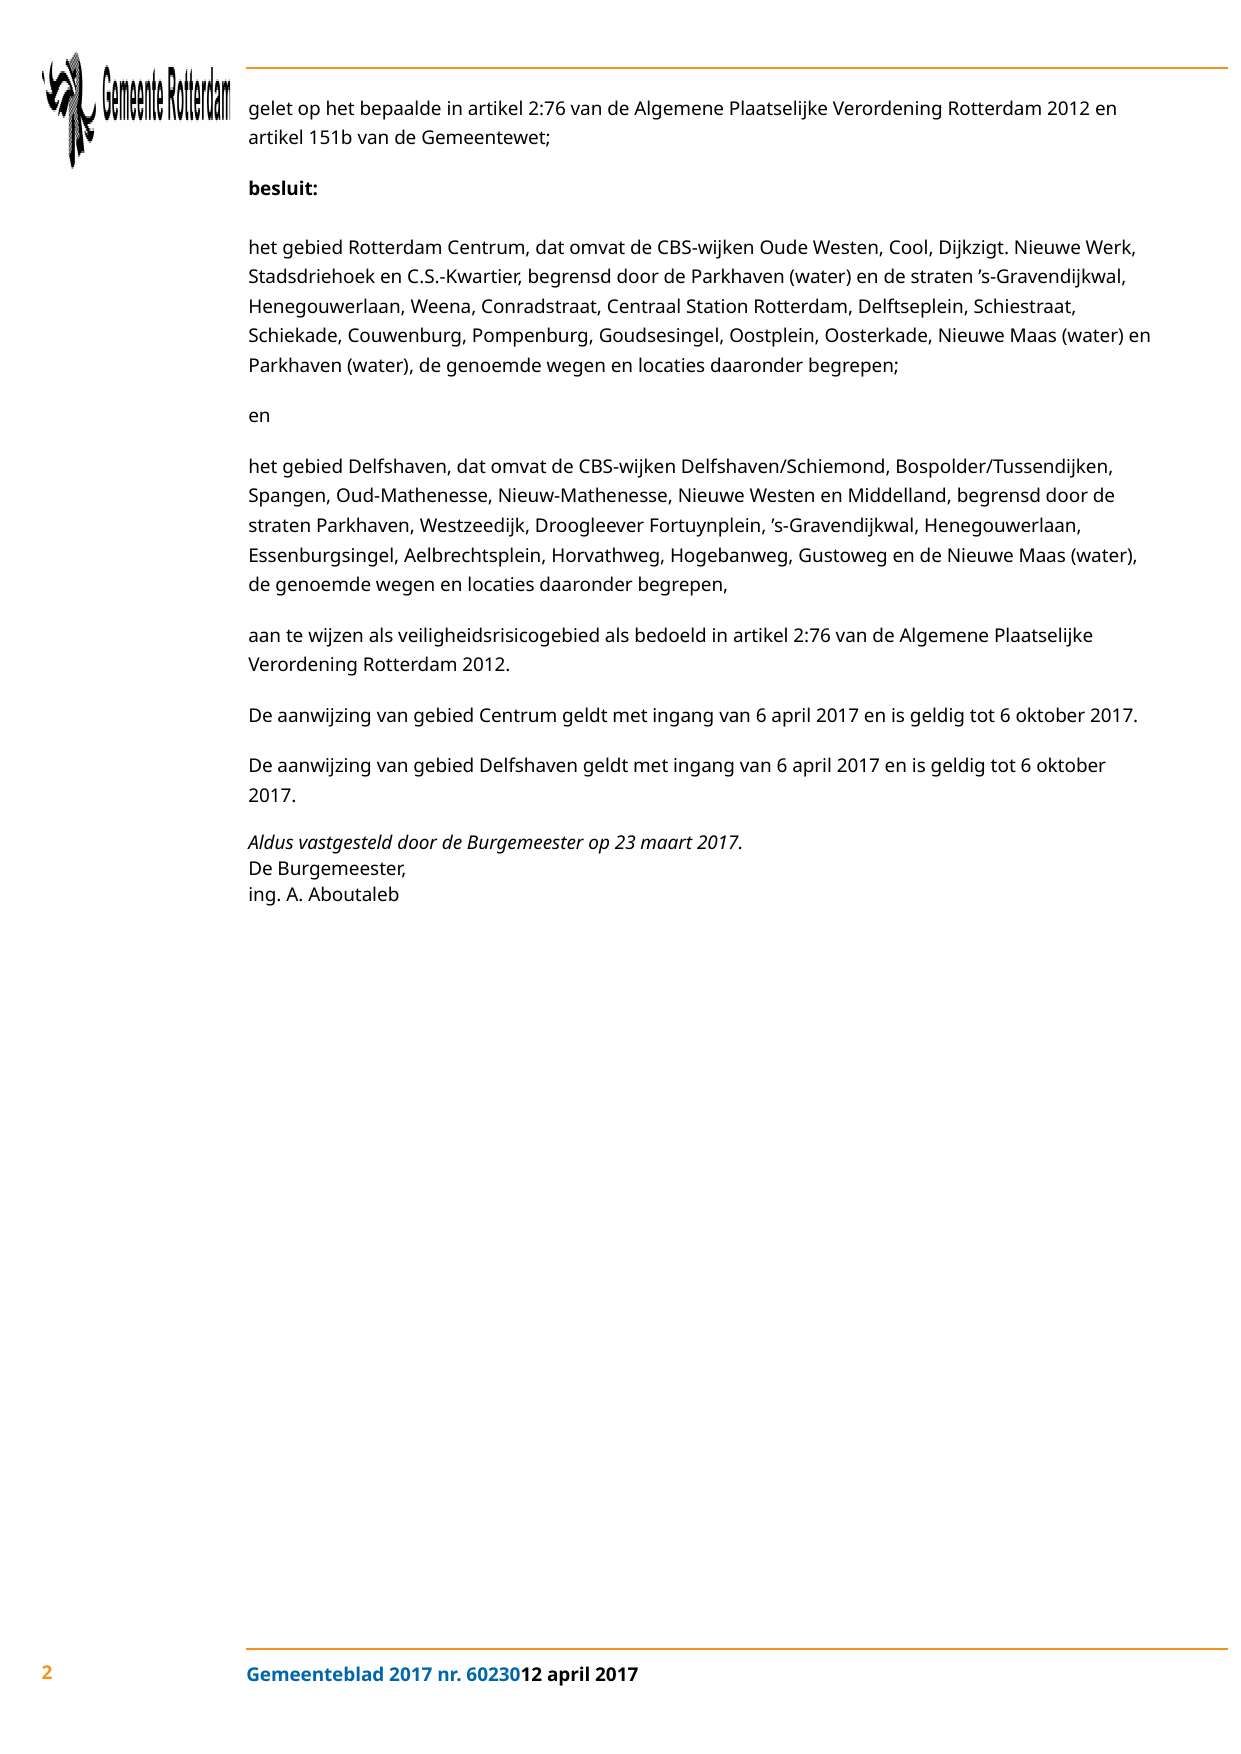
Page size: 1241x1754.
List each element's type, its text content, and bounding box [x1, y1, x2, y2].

text het gebied Delfshaven, dat omvat de CBS-wijken Delfshaven/Schiemond, Bospolder/Tussendijken, Spangen, Oud-Mathenesse, Nieuw-Mathenesse, Nieuwe Westen en Middelland, begrensd door de straten Parkhaven, Westzeedijk, Droogleever Fortuynplein, ’s-Gravendijkwal, Henegouwerlaan, Essenburgsingel, Aelbrechtsplein, Horvathweg, Hogebanweg, Gustoweg en de Nieuwe Maas (water), de genoemde wegen en locaties daaronder begrepen, [248, 453, 1152, 597]
text aan te wijzen als veiligheidsrisicogebied als bedoeld in artikel 2:76 van de Algemene Plaatselijke Verordening Rotterdam 2012. [248, 622, 1152, 677]
text Aldus vastgesteld door de Burgemeester op 23 maart 2017. [248, 829, 1152, 855]
text ing. A. Aboutaleb [248, 881, 1152, 907]
text De aanwijzing van gebied Centrum geldt met ingang van 6 april 2017 en is geldig tot 6 oktober 2017. [248, 702, 1152, 727]
text De aanwijzing van gebied Delfshaven geldt met ingang van 6 april 2017 en is geldig tot 6 oktober 2017. [248, 752, 1152, 807]
text besluit: [248, 175, 1152, 200]
text het gebied Rotterdam Centrum, dat omvat de CBS-wijken Oude Westen, Cool, Dijkzigt. Nieuwe Werk, Stadsdriehoek en C.S.-Kwartier, begrensd door de Parkhaven (water) en de straten ’s-Gravendijkwal, Henegouwerlaan, Weena, Conradstraat, Centraal Station Rotterdam, Delftseplein, Schiestraat, Schiekade, Couwenburg, Pompenburg, Goudsesingel, Oostplein, Oosterkade, Nieuwe Maas (water) en Parkhaven (water), de genoemde wegen en locaties daaronder begrepen; [248, 234, 1152, 378]
text De Burgemeester, [248, 855, 1152, 881]
text en [248, 403, 1152, 428]
text gelet op het bepaalde in artikel 2:76 van de Algemene Plaatselijke Verordening Rotterdam 2012 en artikel 151b van de Gemeentewet; [248, 95, 1152, 150]
picture [41, 47, 231, 172]
